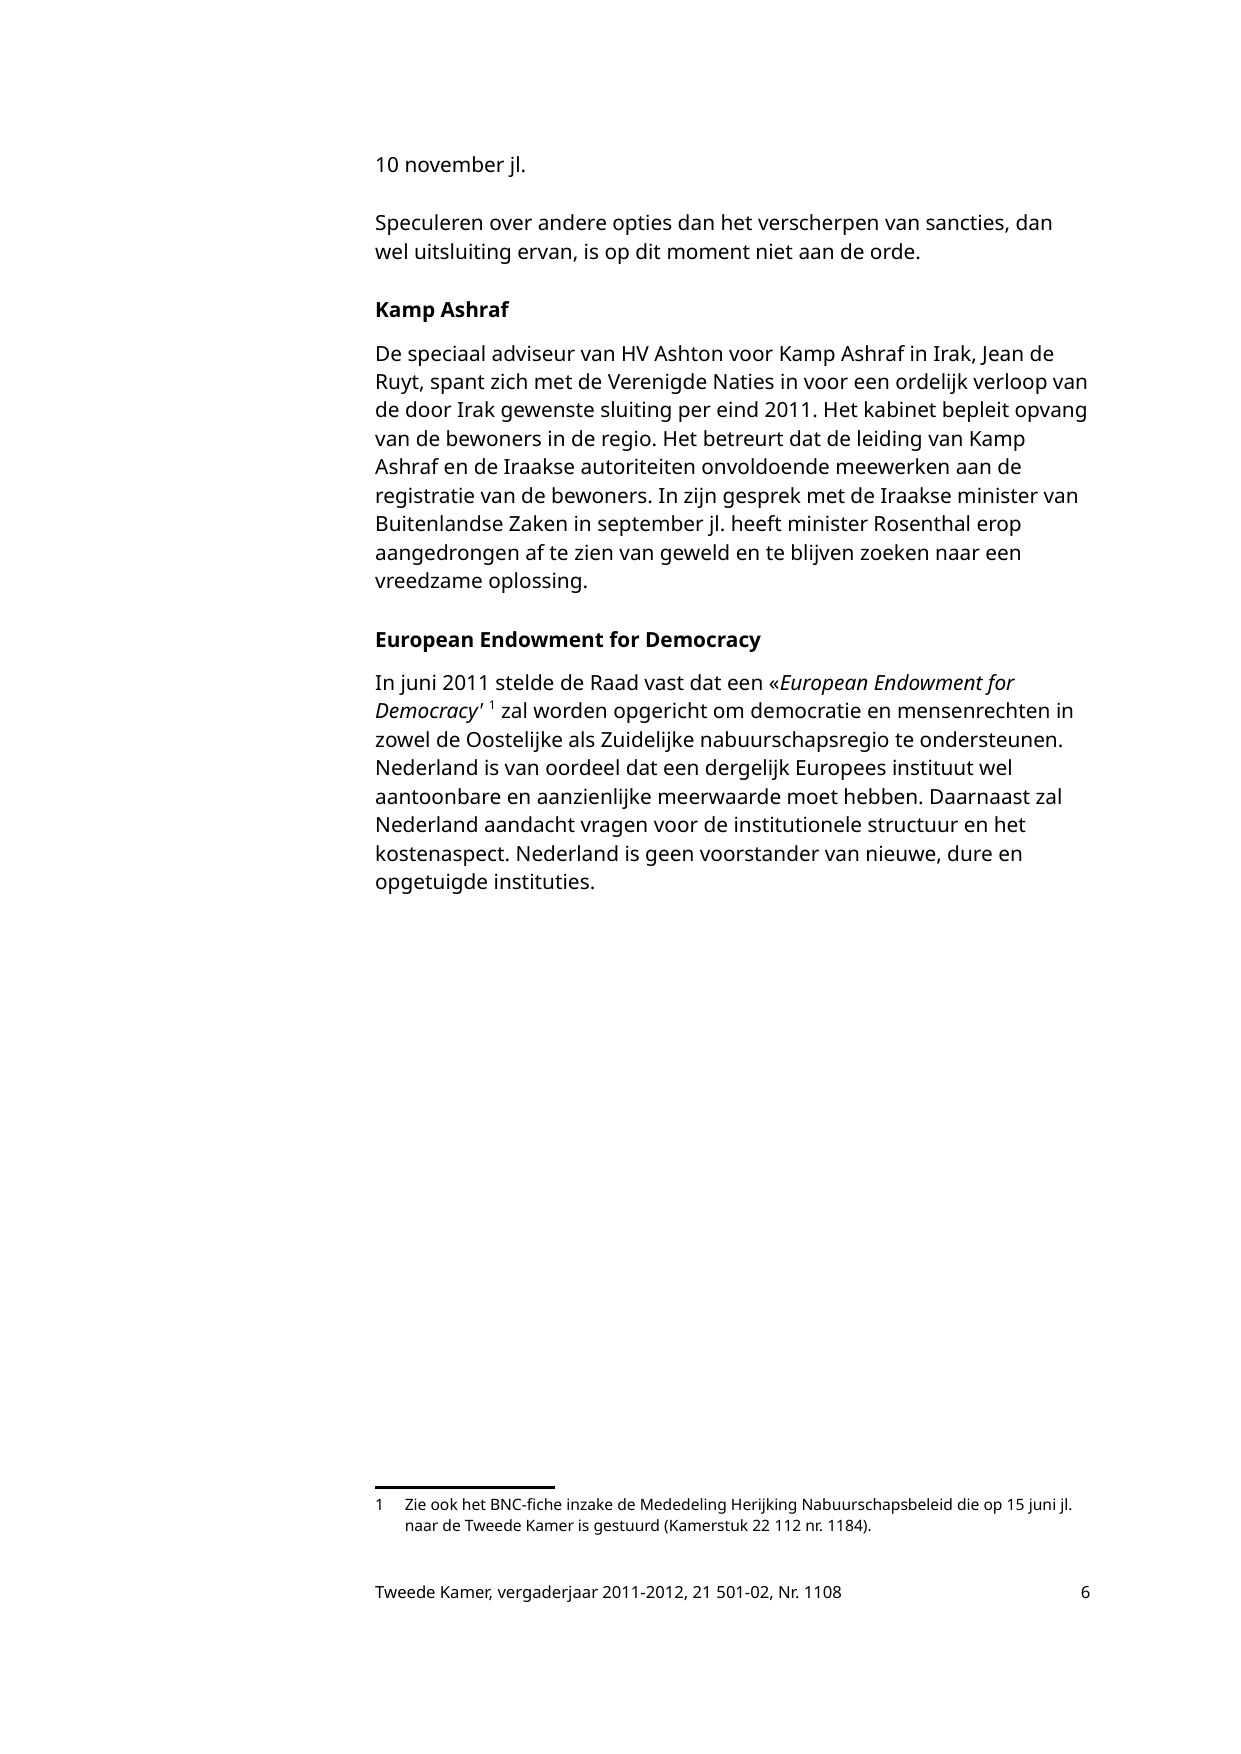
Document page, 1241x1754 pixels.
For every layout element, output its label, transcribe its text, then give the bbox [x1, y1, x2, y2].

text De speciaal adviseur van HV Ashton voor Kamp Ashraf in Irak, Jean de Ruyt, spant zich met de Verenigde Naties in voor een ordelijk verloop van de door Irak gewenste sluiting per eind 2011. Het kabinet bepleit opvang van de bewoners in de regio. Het betreurt dat de leiding van Kamp Ashraf en de Iraakse autoriteiten onvoldoende meewerken aan de registratie van de bewoners. In zijn gesprek met de Iraakse minister van Buitenlandse Zaken in september jl. heeft minister Rosenthal erop aangedrongen af te zien van geweld en te blijven zoeken naar een vreedzame oplossing. [375, 339, 1090, 595]
text Zie ook het BNC-fiche inzake de Mededeling Herijking Nabuurschapsbeleid die op 15 juni jl. naar de Tweede Kamer is gestuurd (Kamerstuk 22 112 nr. 1184). [375, 1451, 1090, 1536]
text Kamp Ashraf [375, 295, 1090, 324]
text European Endowment for Democracy [375, 625, 1090, 653]
text In juni 2011 stelde de Raad vast dat een «European Endowment for Democracy' zal worden opgericht om democratie en mensenrechten in zowel de Oostelijke als Zuidelijke nabuurschapsregio te ondersteunen. Nederland is van oordeel dat een dergelijk Europees instituut wel aantoonbare en aanzienlijke meerwaarde moet hebben. Daarnaast zal Nederland aandacht vragen voor de institutionele structuur en het kostenaspect. Nederland is geen voorstander van nieuwe, dure en opgetuigde instituties. [375, 668, 1090, 896]
text 10 november jl. [375, 150, 1090, 178]
text Speculeren over andere opties dan het verscherpen van sancties, dan wel uitsluiting ervan, is op dit moment niet aan de orde. [375, 208, 1090, 265]
